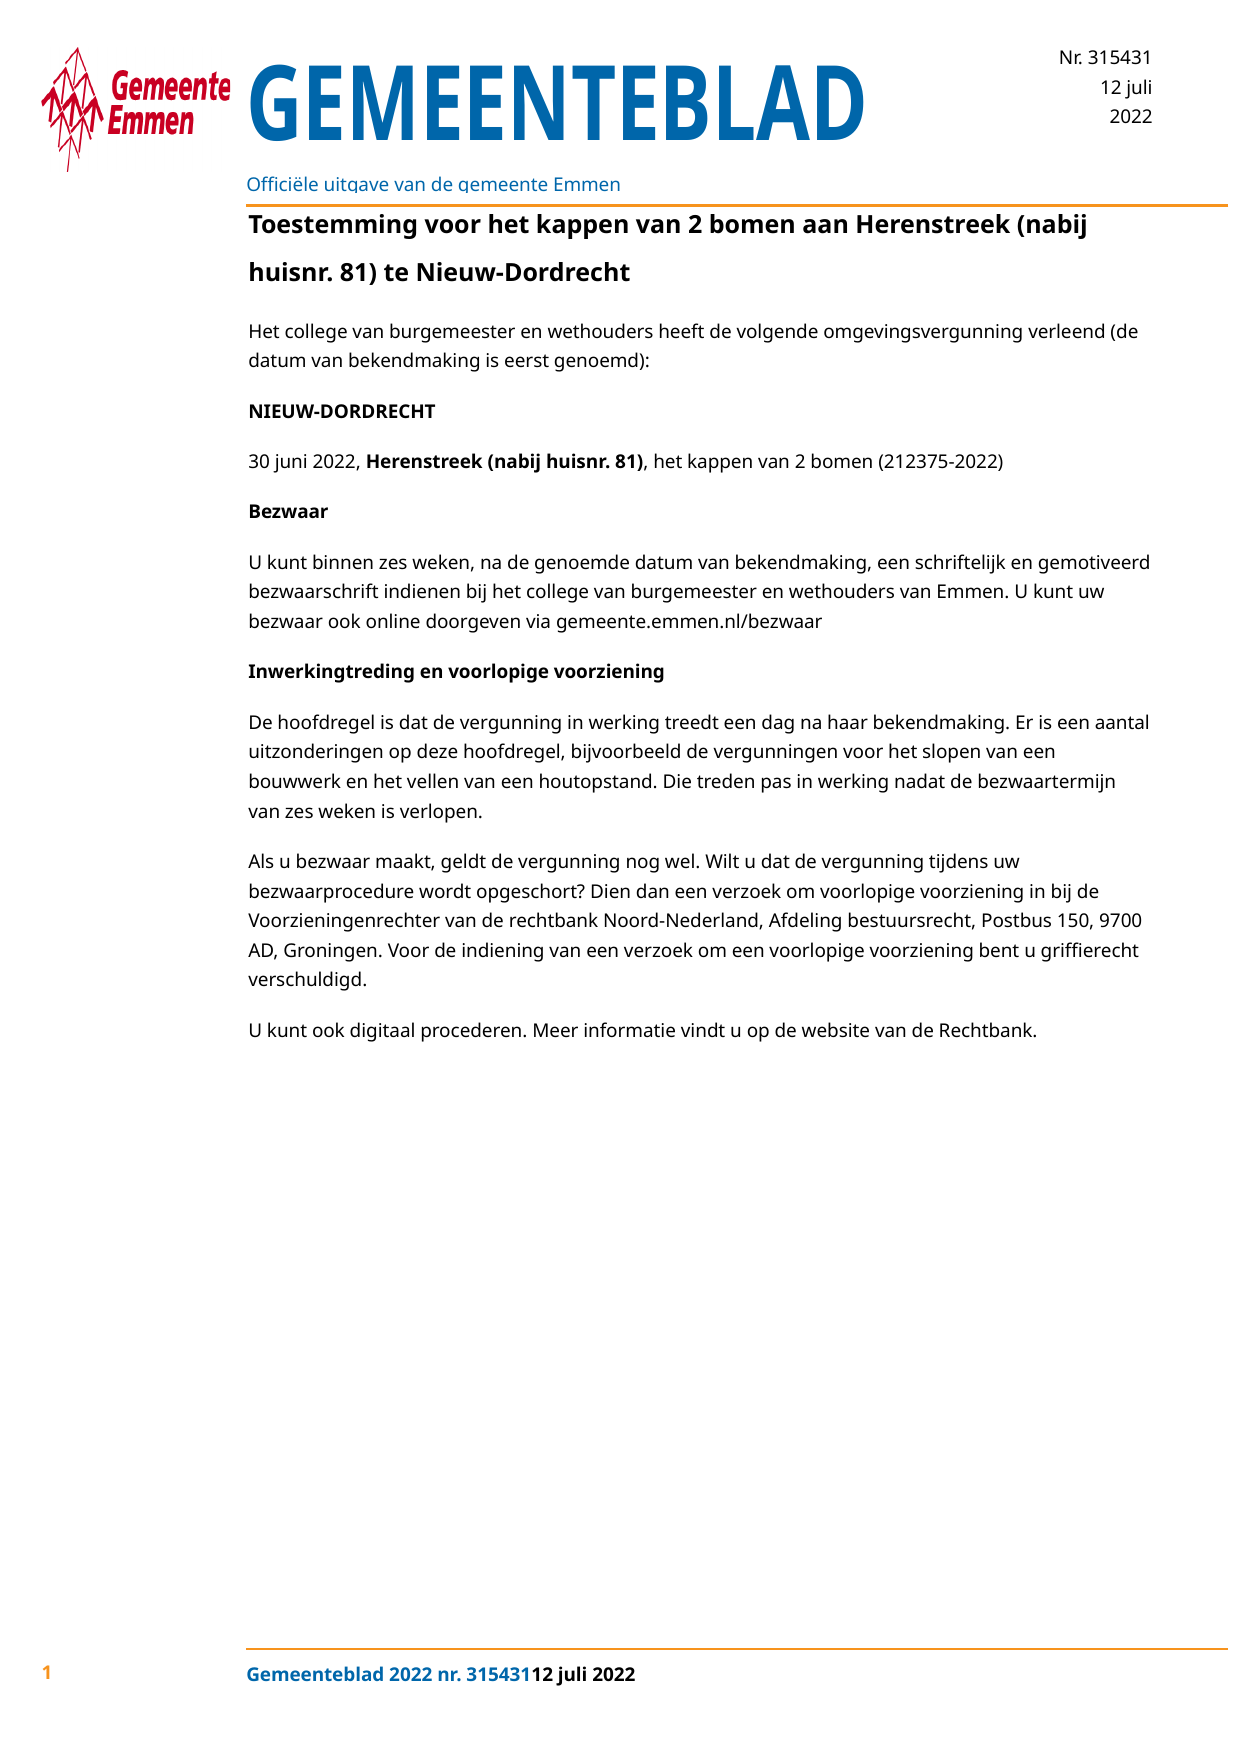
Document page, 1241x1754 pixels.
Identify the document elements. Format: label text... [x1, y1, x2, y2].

text Als u bezwaar maakt, geldt de vergunning nog wel. Wilt u dat de vergunning tijdens uw bezwaarprocedure wordt opgeschort? Dien dan een verzoek om voorlopige voorziening in bij de Voorzieningenrechter van de rechtbank Noord-Nederland, Afdeling bestuursrecht, Postbus 150, 9700 AD, Groningen. Voor de indiening van een verzoek om een voorlopige voorziening bent u griffierecht verschuldigd. [248, 848, 1152, 992]
text Inwerkingtreding en voorlopige voorziening [248, 659, 1152, 684]
text NIEUW-DORDRECHT [248, 398, 1152, 424]
text Toestemming voor het kappen van 2 bomen aan Herenstreek (nabij huisnr. 81) te Nieuw-Dordrecht [248, 207, 1152, 288]
picture [41, 47, 231, 172]
text De hoofdregel is dat de vergunning in werking treedt een dag na haar bekendmaking. Er is een aantal uitzonderingen op deze hoofdregel, bijvoorbeeld de vergunningen voor het slopen van een bouwwerk en het vellen van een houtopstand. Die treden pas in werking nadat de bezwaartermijn van zes weken is verlopen. [248, 709, 1152, 824]
text U kunt ook digitaal procederen. Meer informatie vindt u op de website van de Rechtbank. [248, 1017, 1152, 1043]
text U kunt binnen zes weken, na de genoemde datum van bekendmaking, een schriftelijk en gemotiveerd bezwaarschrift indienen bij het college van burgemeester en wethouders van Emmen. U kunt uw bezwaar ook online doorgeven via gemeente.emmen.nl/bezwaar [248, 549, 1152, 634]
text 30 juni 2022, Herenstreek (nabij huisnr. 81), het kappen van 2 bomen (212375-2022) [248, 448, 1152, 474]
text Bezwaar [248, 499, 1152, 524]
text Het college van burgemeester en wethouders heeft de volgende omgevingsvergunning verleend (de datum van bekendmaking is eerst genoemd): [248, 318, 1152, 373]
